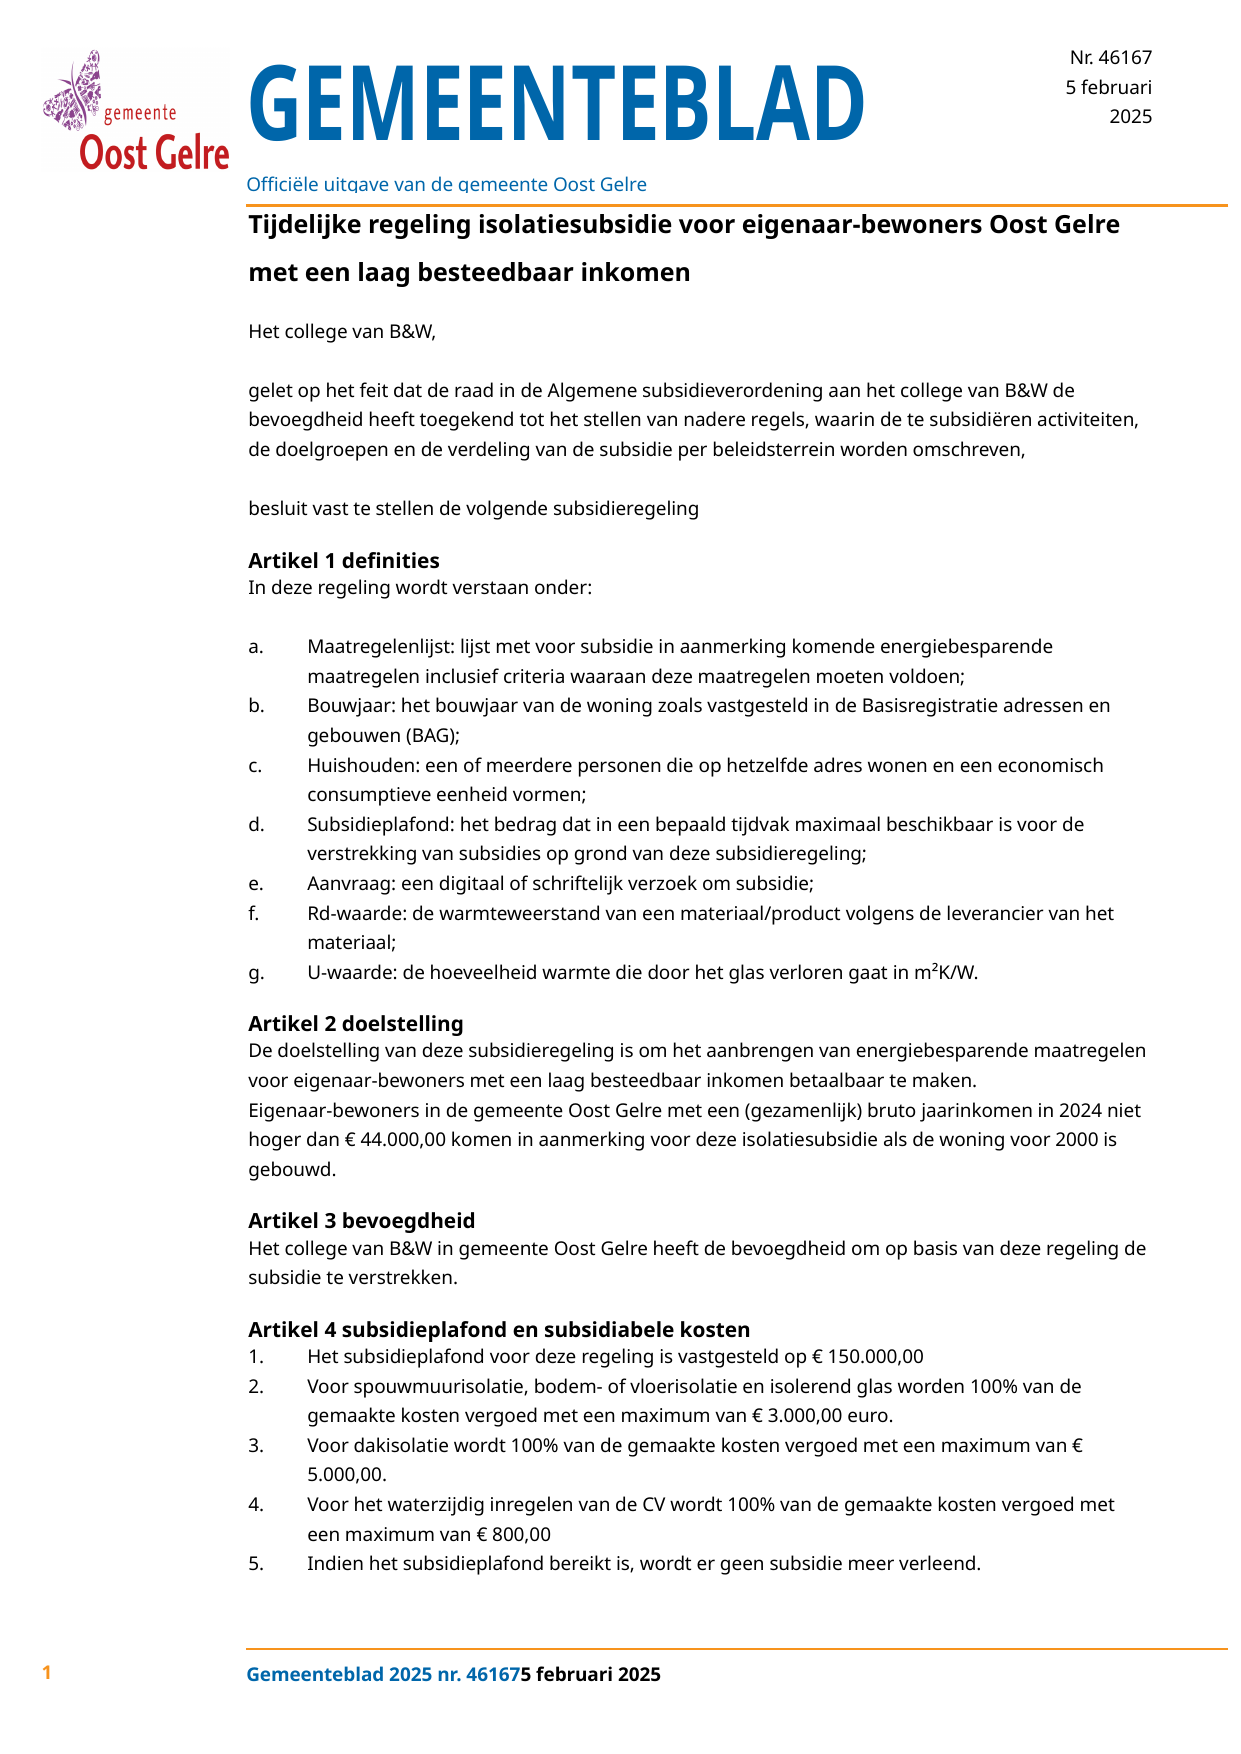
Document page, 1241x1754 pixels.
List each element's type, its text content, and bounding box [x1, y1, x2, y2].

list Het subsidieplafond voor deze regeling is vastgesteld op € 150.000,00 [248, 1343, 1152, 1369]
text Artikel 2 doelstelling [248, 1009, 1152, 1038]
list Aanvraag: een digitaal of schriftelijk verzoek om subsidie; [248, 870, 1152, 896]
text Artikel 3 bevoegdheid [248, 1206, 1152, 1235]
text Het college van B&W in gemeente Oost Gelre heeft de bevoegdheid om op basis van deze regeling de subsidie te verstrekken. [248, 1235, 1152, 1290]
list Bouwjaar: het bouwjaar van de woning zoals vastgesteld in de Basisregistratie adressen en gebouwen (BAG); [248, 693, 1152, 748]
list Huishouden: een of meerdere personen die op hetzelfde adres wonen en een economisch consumptieve eenheid vormen; [248, 752, 1152, 807]
list Maatregelenlijst: lijst met voor subsidie in aanmerking komende energiebesparende maatregelen inclusief criteria waaraan deze maatregelen moeten voldoen; [248, 633, 1152, 689]
text gelet op het feit dat de raad in de Algemene subsidieverordening aan het college van B&W de bevoegdheid heeft toegekend tot het stellen van nadere regels, waarin de te subsidiëren activiteiten, de doelgroepen en de verdeling van de subsidie per beleidsterrein worden omschreven, [248, 377, 1152, 462]
list Voor het waterzijdig inregelen van de CV wordt 100% van de gemaakte kosten vergoed met een maximum van € 800,00 [248, 1491, 1152, 1547]
list Rd-waarde: de warmteweerstand van een materiaal/product volgens de leverancier van het materiaal; [248, 900, 1152, 955]
list Indien het subsidieplafond bereikt is, wordt er geen subsidie meer verleend. [248, 1550, 1152, 1576]
text Artikel 4 subsidieplafond en subsidiabele kosten [248, 1315, 1152, 1343]
text Het college van B&W, [248, 318, 1152, 344]
picture [41, 47, 231, 172]
list Subsidieplafond: het bedrag dat in een bepaald tijdvak maximaal beschikbaar is voor de verstrekking van subsidies op grond van deze subsidieregeling; [248, 811, 1152, 866]
text Artikel 1 definities [248, 546, 1152, 574]
text Eigenaar-bewoners in de gemeente Oost Gelre met een (gezamenlijk) bruto jaarinkomen in 2024 niet hoger dan € 44.000,00 komen in aanmerking voor deze isolatiesubsidie als de woning voor 2000 is gebouwd. [248, 1097, 1152, 1182]
text besluit vast te stellen de volgende subsidieregeling [248, 495, 1152, 521]
list Voor dakisolatie wordt 100% van de gemaakte kosten vergoed met een maximum van € 5.000,00. [248, 1432, 1152, 1487]
list Voor spouwmuurisolatie, bodem- of vloerisolatie en isolerend glas worden 100% van de gemaakte kosten vergoed met een maximum van € 3.000,00 euro. [248, 1373, 1152, 1428]
text Tijdelijke regeling isolatiesubsidie voor eigenaar-bewoners Oost Gelre met een laag besteedbaar inkomen [248, 207, 1152, 288]
text In deze regeling wordt verstaan onder: [248, 574, 1152, 600]
text De doelstelling van deze subsidieregeling is om het aanbrengen van energiebesparende maatregelen voor eigenaar-bewoners met een laag besteedbaar inkomen betaalbaar te maken. [248, 1038, 1152, 1093]
list U-waarde: de hoeveelheid warmte die door het glas verloren gaat in m²K/W. [248, 959, 1152, 984]
